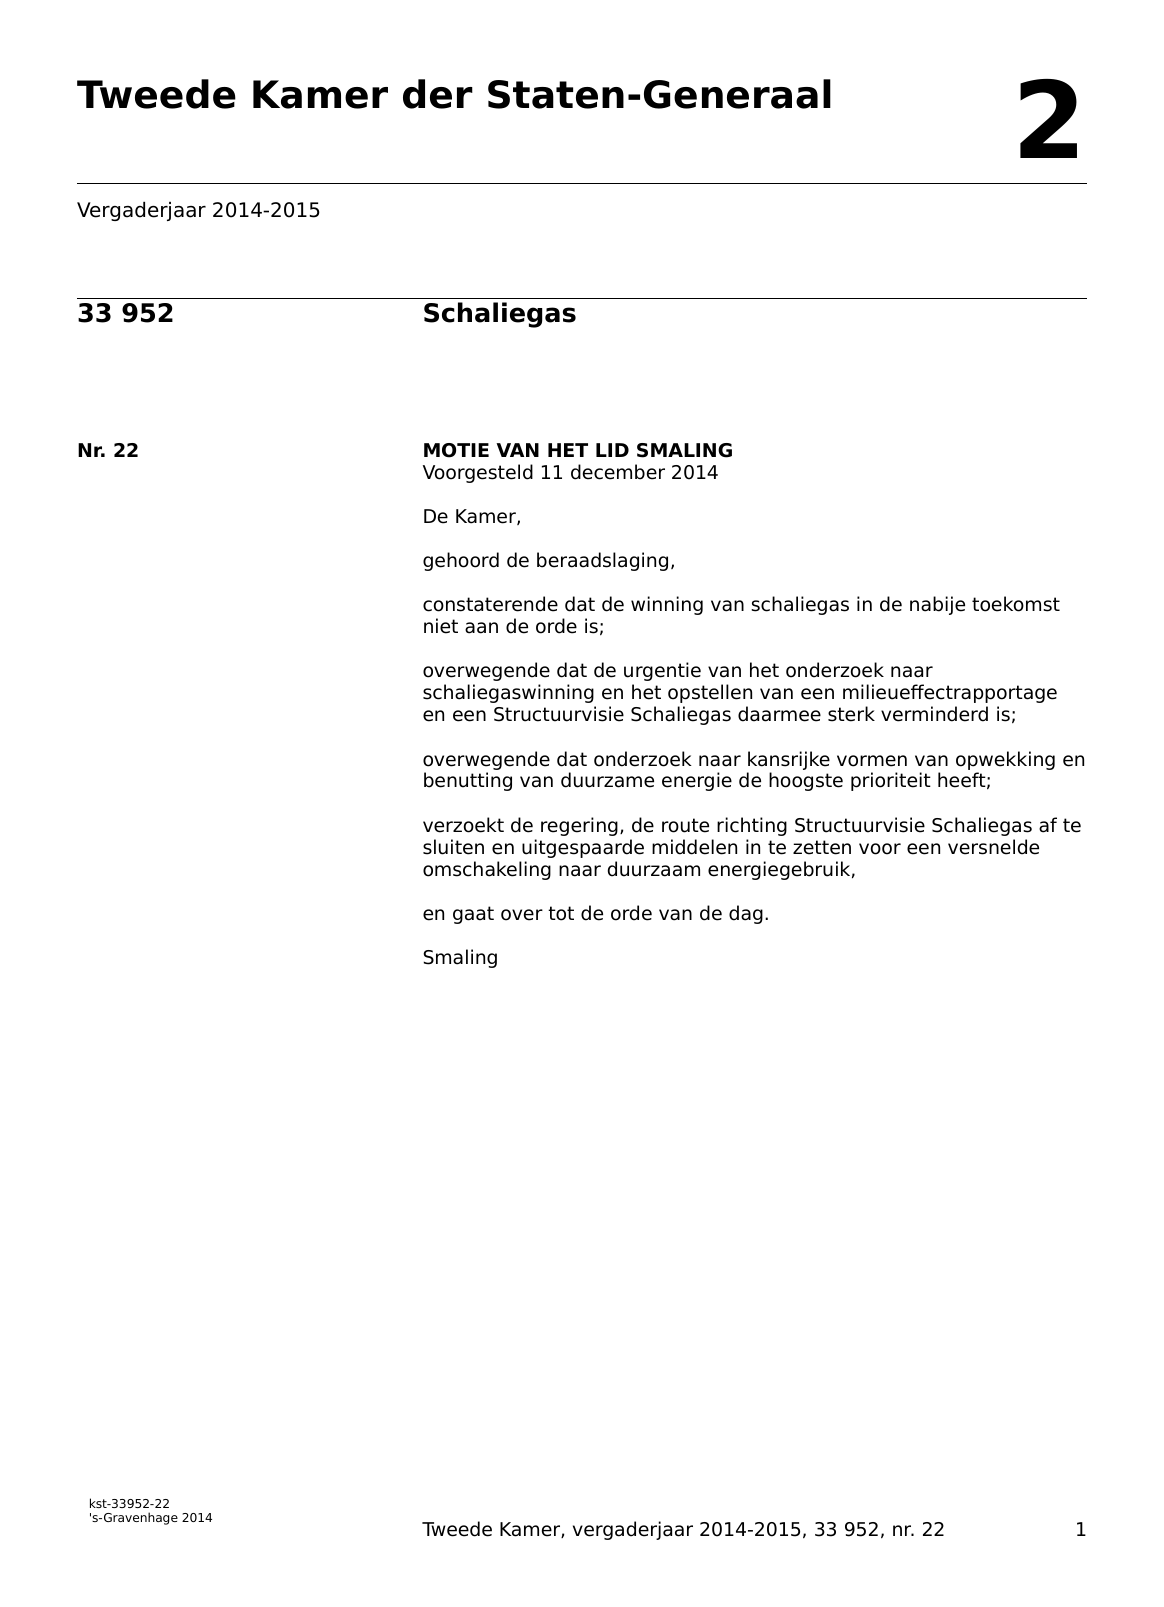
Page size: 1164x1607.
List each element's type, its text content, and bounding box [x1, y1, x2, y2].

text gehoord de beraadslaging, [422, 550, 1087, 572]
text De Kamer, [422, 506, 1087, 528]
text Voorgesteld 11 december 2014 [422, 462, 1087, 484]
text overwegende dat onderzoek naar kansrijke vormen van opwekking en benutting van duurzame energie de hoogste prioriteit heeft; [422, 748, 1087, 792]
subtitle Nr. 22 MOTIE VAN HET LID SMALING [77, 440, 1087, 462]
table_cell Vergaderjaar 2014-2015 [77, 184, 1087, 298]
text verzoekt de regering, de route richting Structuurvisie Schaliegas af te sluiten en uitgespaarde middelen in te zetten voor een versnelde omschakeling naar duurzaam energiegebruik, [422, 814, 1087, 881]
subtitle 33 952 Schaliegas [77, 299, 1087, 329]
text constaterende dat de winning van schaliegas in de nabije toekomst niet aan de orde is; [422, 594, 1087, 638]
table_header Tweede Kamer der Staten-Generaal [77, 59, 886, 183]
text en gaat over tot de orde van de dag. [422, 903, 1087, 925]
text kst-33952-22 [88, 1497, 323, 1511]
text overwegende dat de urgentie van het onderzoek naar schaliegaswinning en het opstellen van een milieueffectrapportage en een Structuurvisie Schaliegas daarmee sterk verminderd is; [422, 660, 1087, 726]
table_header 2 [886, 59, 1087, 183]
text 's-Gravenhage 2014 [88, 1511, 323, 1525]
text Smaling [422, 947, 1087, 969]
